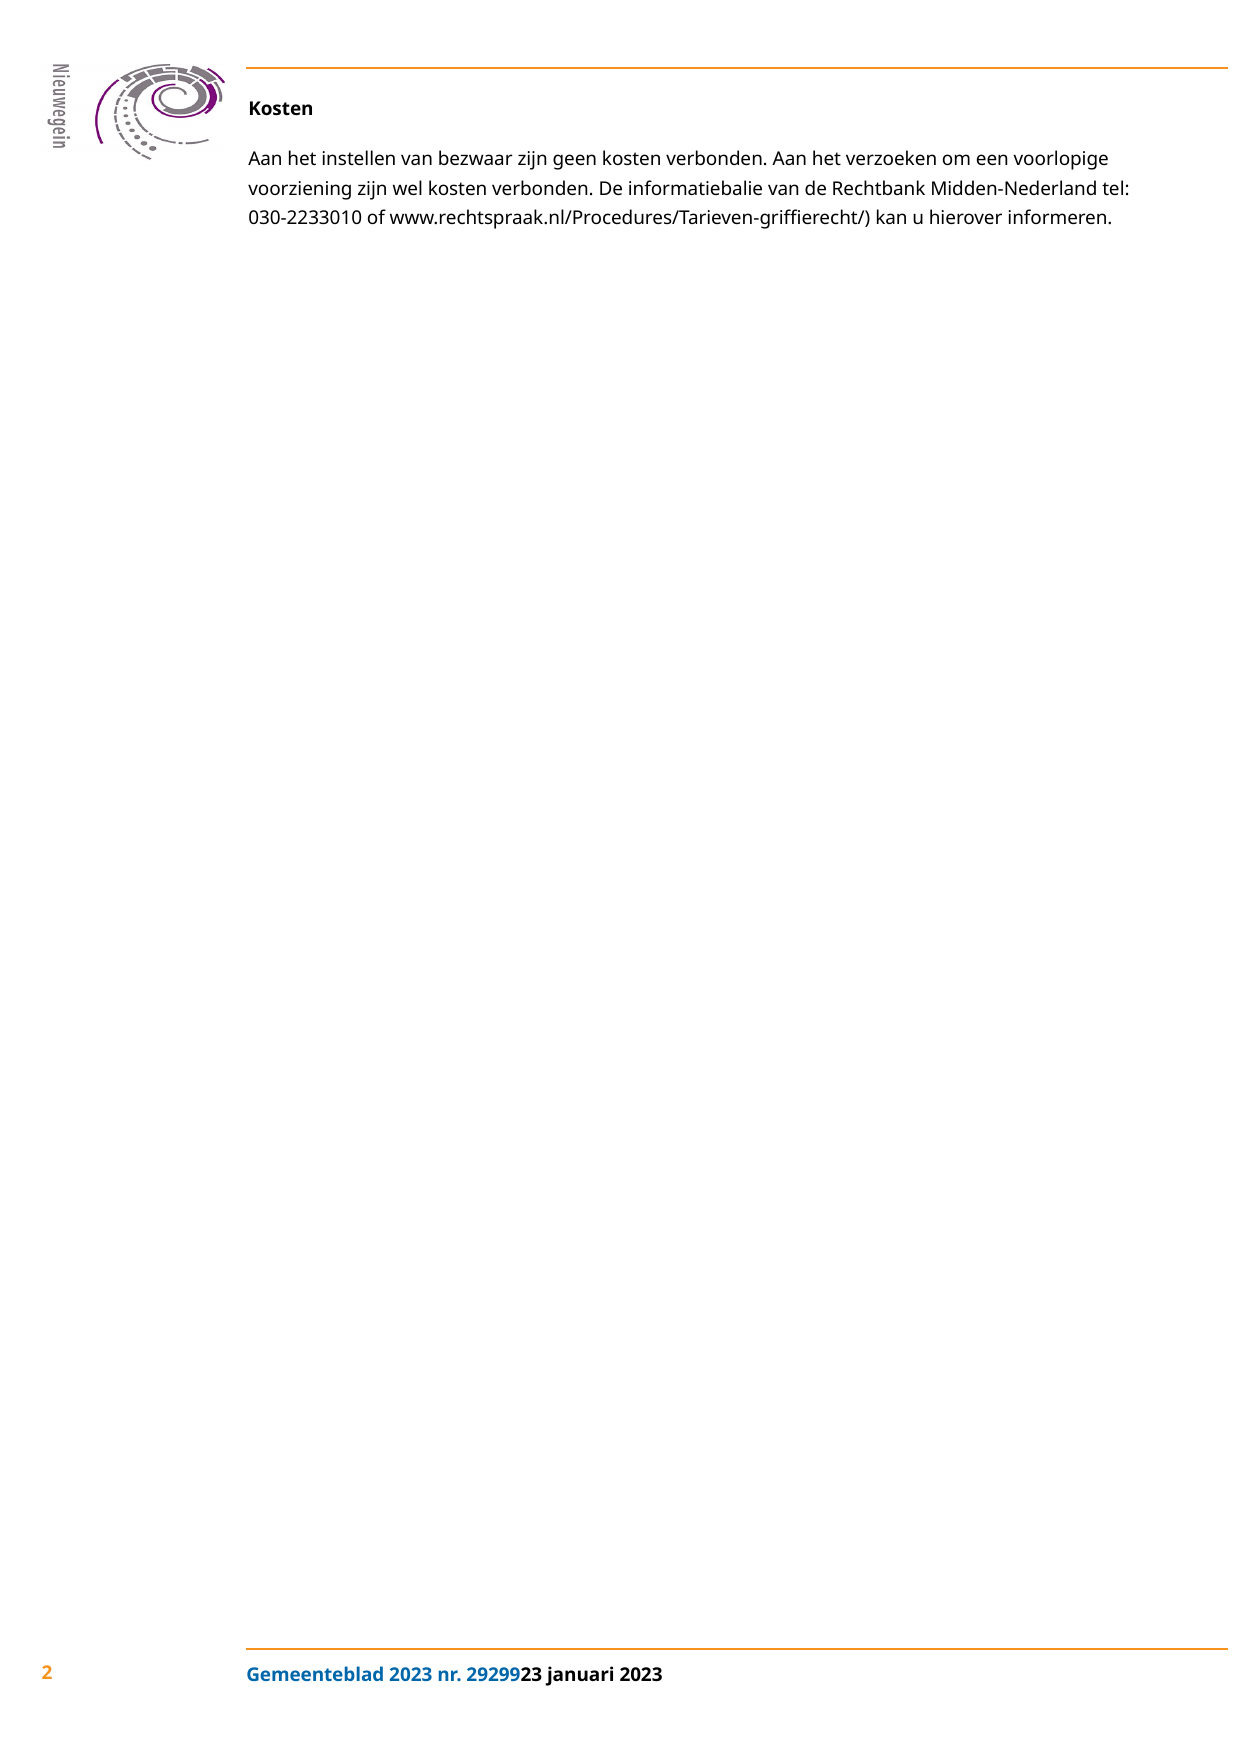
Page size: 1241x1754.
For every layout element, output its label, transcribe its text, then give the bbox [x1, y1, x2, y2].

text Aan het instellen van bezwaar zijn geen kosten verbonden. Aan het verzoeken om een voorlopige voorziening zijn wel kosten verbonden. De informatiebalie van de Rechtbank Midden-Nederland tel: 030-2233010 of www.rechtspraak.nl/Procedures/Tarieven-griffierecht/) kan u hierover informeren. [248, 145, 1152, 230]
text Kosten [248, 95, 1152, 121]
picture [41, 47, 231, 172]
